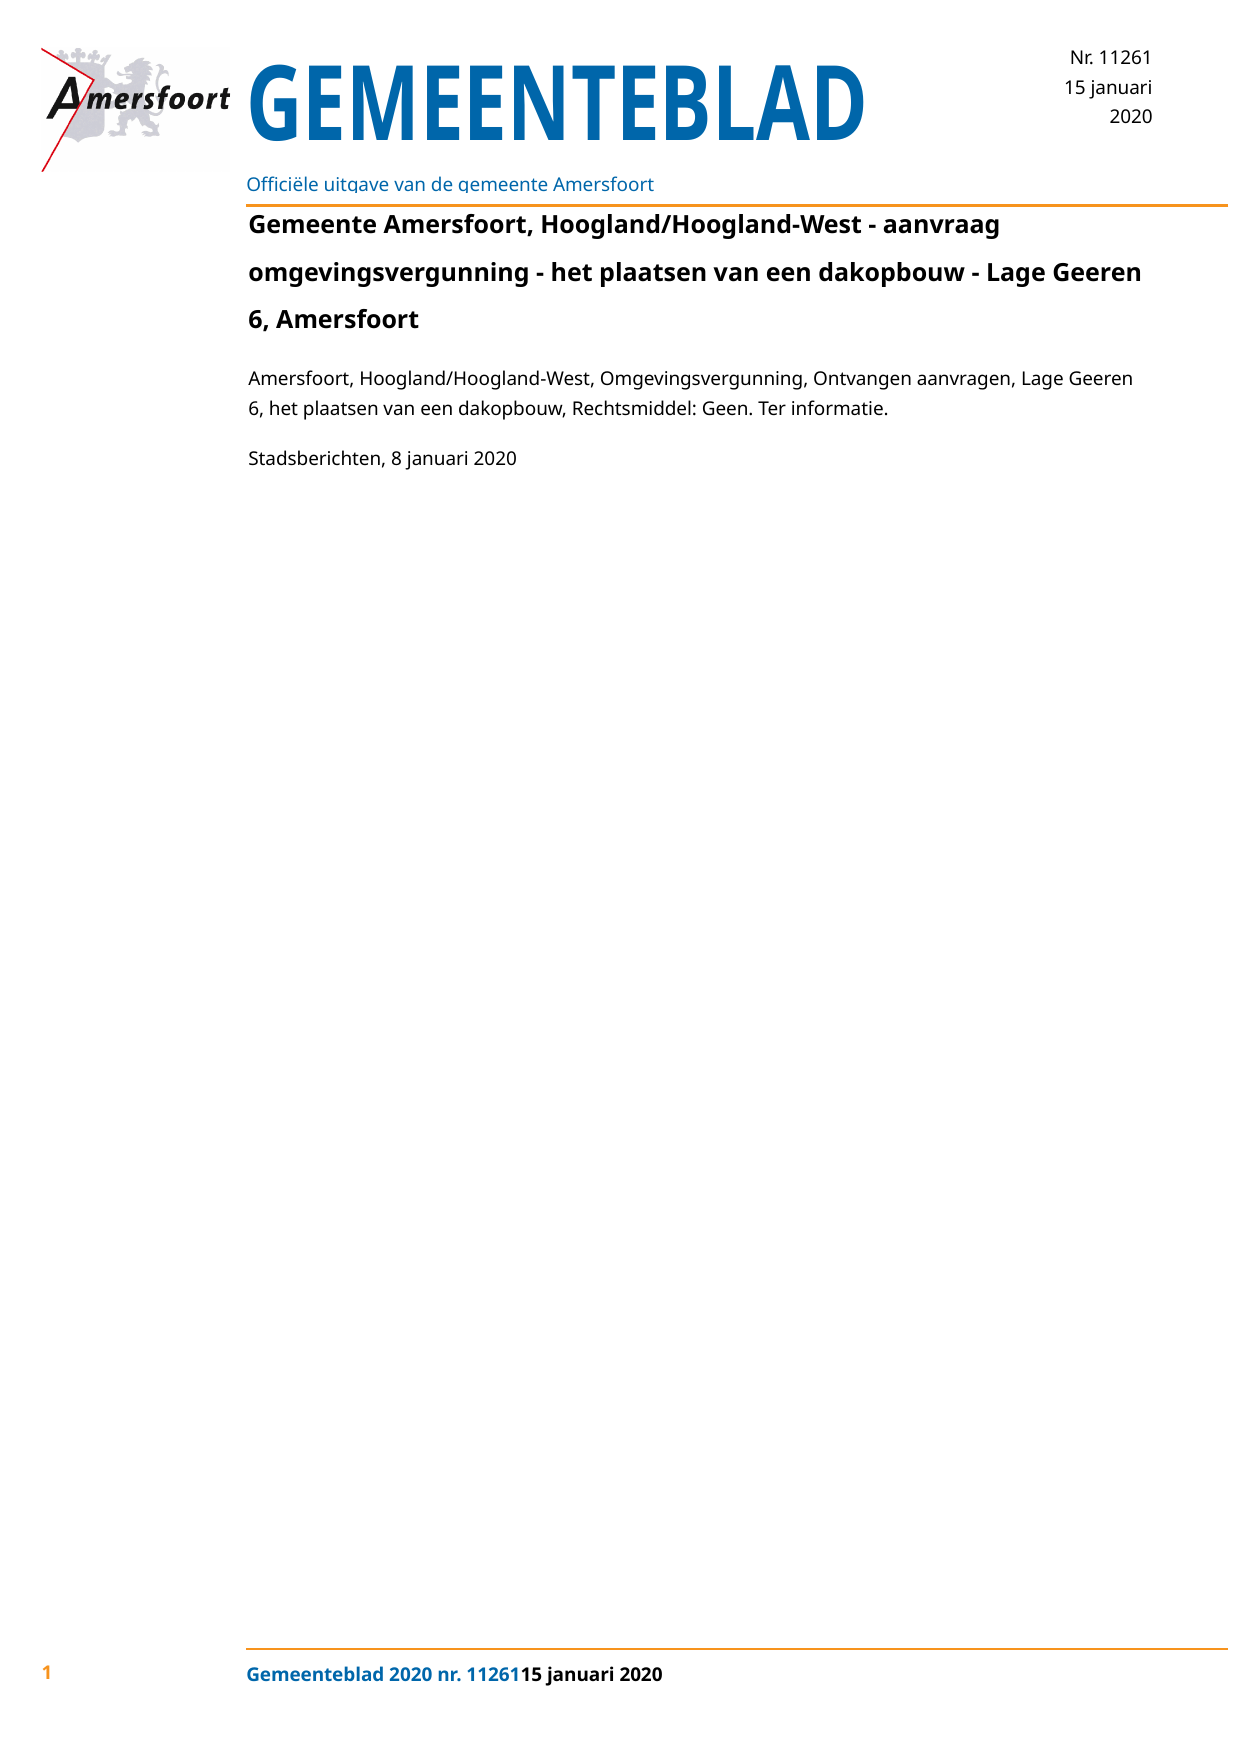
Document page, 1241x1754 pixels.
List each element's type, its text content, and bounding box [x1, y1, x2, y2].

text Gemeente Amersfoort, Hoogland/Hoogland-West - aanvraag omgevingsvergunning - het plaatsen van een dakopbouw - Lage Geeren 6, Amersfoort [248, 207, 1152, 336]
text Stadsberichten, 8 januari 2020 [248, 446, 1152, 471]
picture [41, 47, 231, 172]
text Amersfoort, Hoogland/Hoogland-West, Omgevingsvergunning, Ontvangen aanvragen, Lage Geeren 6, het plaatsen van een dakopbouw, Rechtsmiddel: Geen. Ter informatie. [248, 366, 1152, 421]
